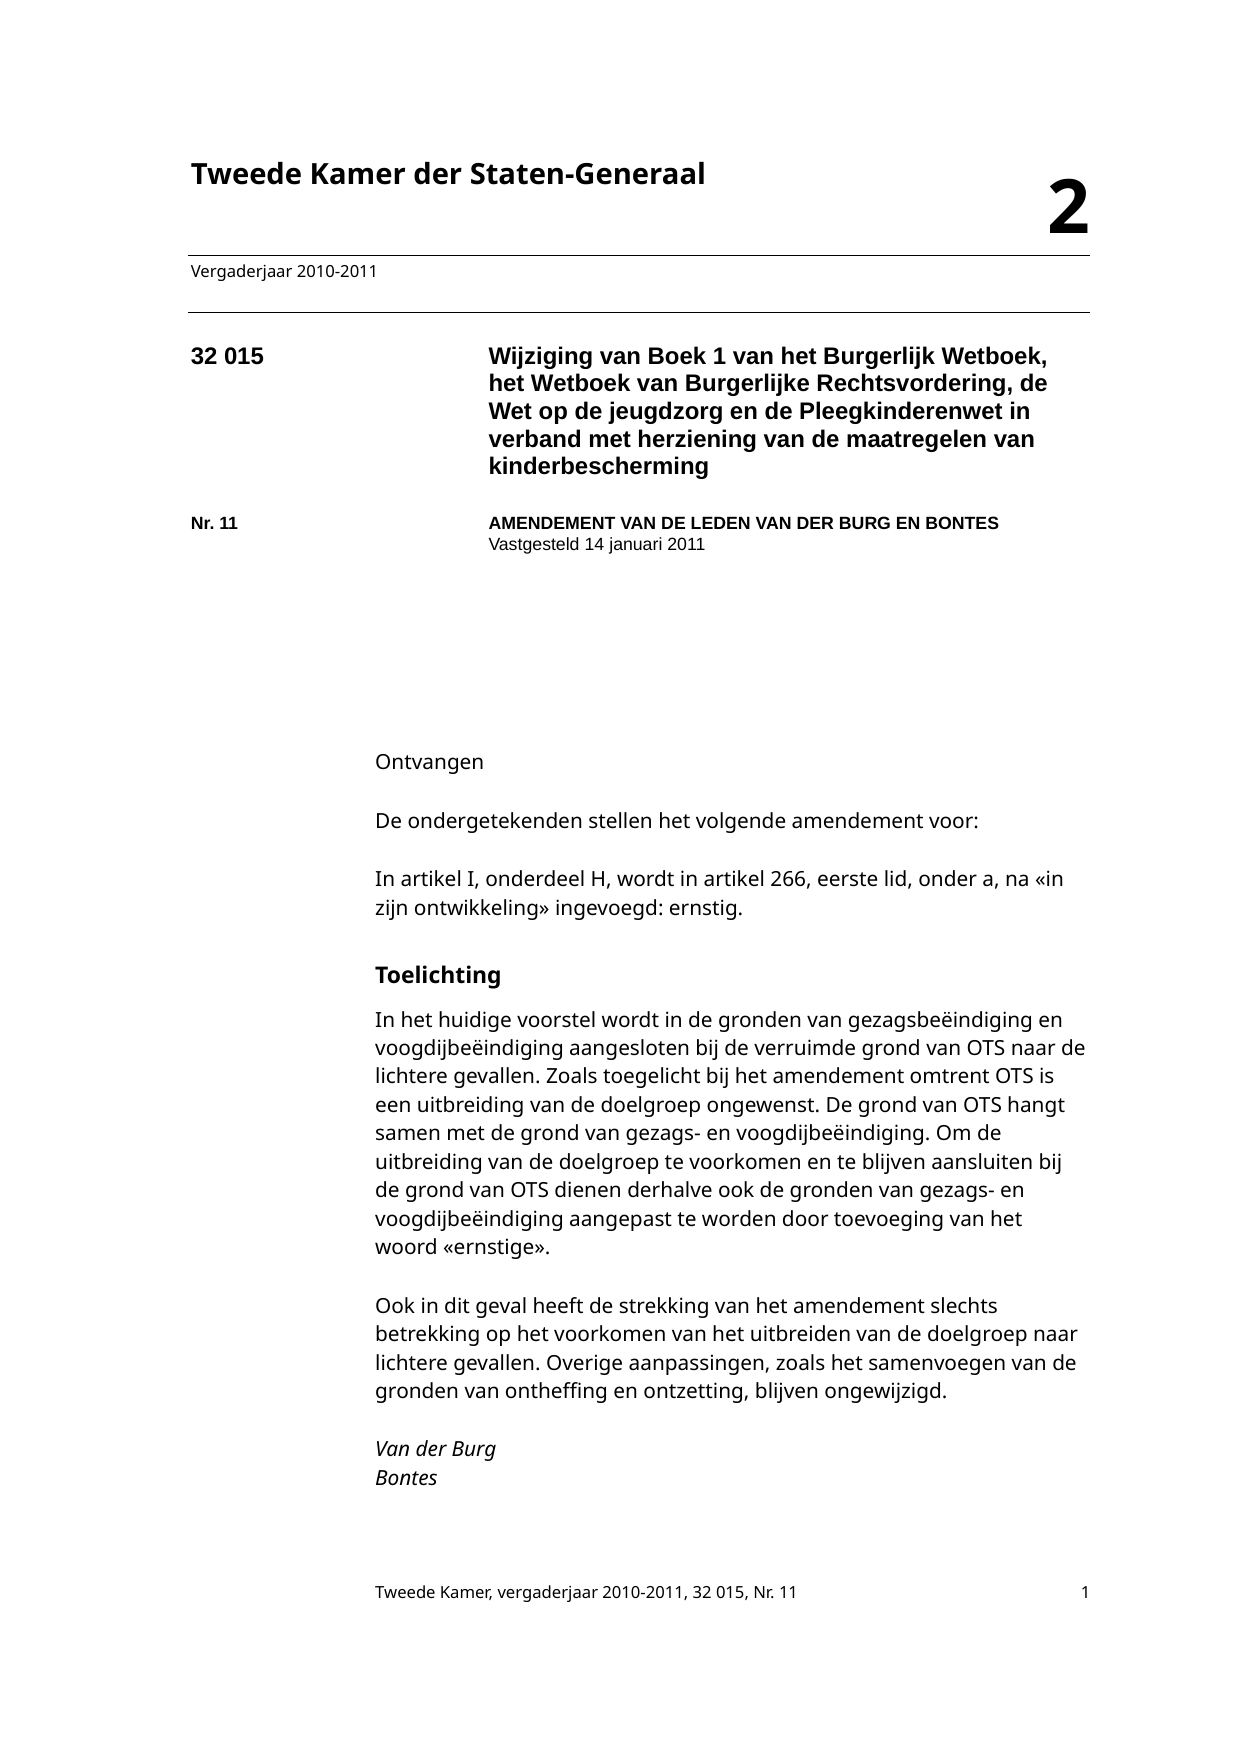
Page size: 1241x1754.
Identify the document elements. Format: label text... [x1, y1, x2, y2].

text In artikel I, onderdeel H, wordt in artikel 266, eerste lid, onder a, na «in zijn ontwikkeling» ingevoegd: ernstig. [375, 864, 1090, 921]
text Ontvangen [375, 747, 1090, 776]
text In het huidige voorstel wordt in de gronden van gezagsbeëindiging en voogdijbeëindiging aangesloten bij de verruimde grond van OTS naar de lichtere gevallen. Zoals toegelicht bij het amendement omtrent OTS is een uitbreiding van de doelgroep ongewenst. De grond van OTS hangt samen met de grond van gezags- en voogdijbeëindiging. Om de uitbreiding van de doelgroep te voorkomen en te blijven aansluiten bij de grond van OTS dienen derhalve ook de gronden van gezags- en voogdijbeëindiging aangepast te worden door toevoeging van het woord «ernstige». [375, 1005, 1090, 1261]
table_cell [485, 313, 1090, 339]
subtitle Toelichting [375, 958, 1090, 990]
table_header 2 [910, 150, 1090, 255]
table_cell Nr. 11 [188, 510, 485, 629]
table_cell [485, 256, 1090, 312]
table_cell Vergaderjaar 2010-2011 [188, 256, 485, 312]
text Bontes [375, 1463, 1090, 1491]
table_cell Wijziging van Boek 1 van het Burgerlijk Wetboek, het Wetboek van Burgerlijke Rechtsvordering, de Wet op de jeugdzorg en de Pleegkinderenwet in verband met herziening van de maatregelen van kinderbescherming [485, 339, 1090, 510]
table_cell 32 015 [188, 339, 485, 510]
text Ook in dit geval heeft de strekking van het amendement slechts betrekking op het voorkomen van het uitbreiden van de doelgroep naar lichtere gevallen. Overige aanpassingen, zoals het samenvoegen van de gronden van ontheffing en ontzetting, blijven ongewijzigd. [375, 1291, 1090, 1404]
text Van der Burg [375, 1434, 1090, 1463]
table_cell [188, 313, 485, 339]
table_cell AMENDEMENT VAN DE LEDEN VAN DER BURG EN BONTES Vastgesteld 14 januari 2011 [485, 510, 1090, 629]
text De ondergetekenden stellen het volgende amendement voor: [375, 806, 1090, 834]
table_header Tweede Kamer der Staten-Generaal [188, 150, 909, 255]
